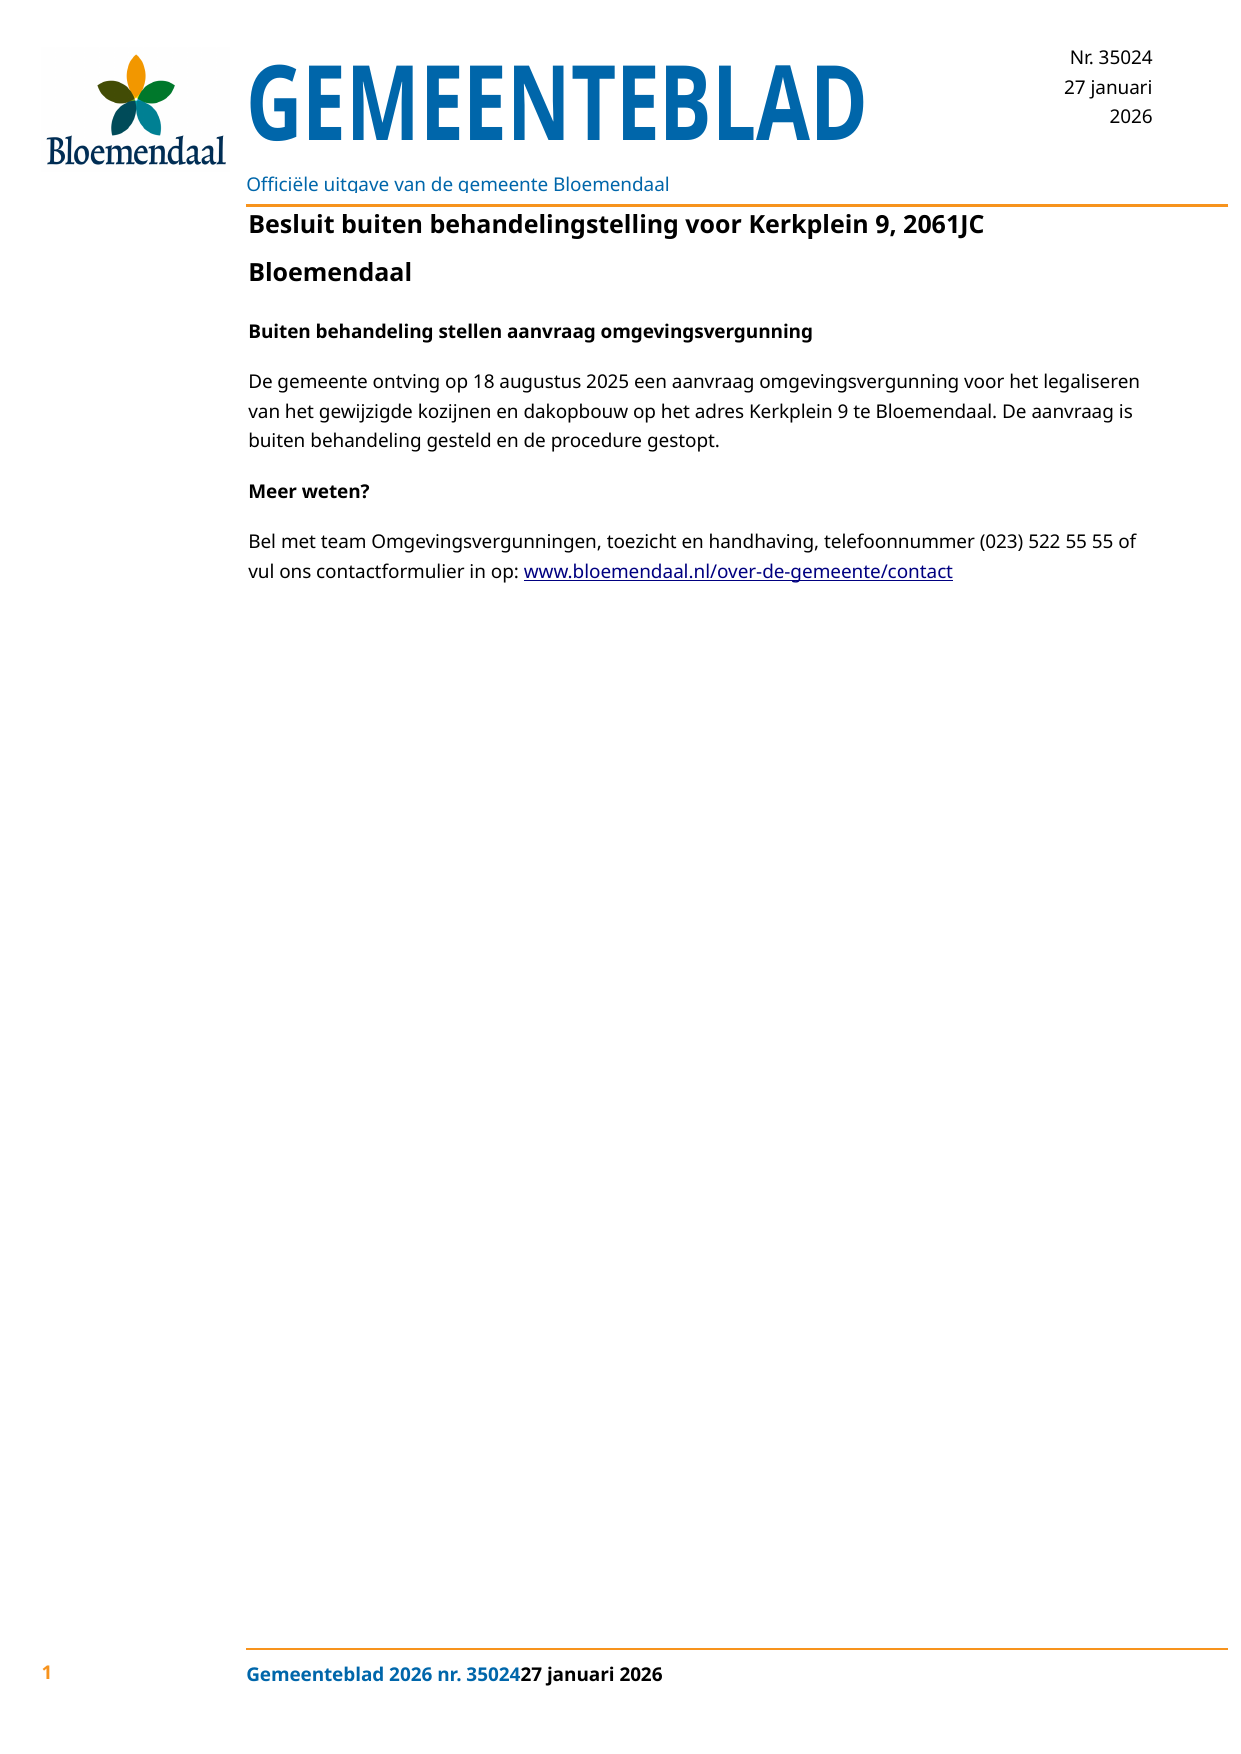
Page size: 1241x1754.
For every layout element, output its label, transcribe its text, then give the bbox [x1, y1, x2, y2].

text Buiten behandeling stellen aanvraag omgevingsvergunning [248, 318, 1152, 344]
text Meer weten? [248, 478, 1152, 504]
text Bel met team Omgevingsvergunningen, toezicht en handhaving, telefoonnummer (023) 522 55 55 of vul ons contactformulier in op: www.bloemendaal.nl/over-de-gemeente/contact [248, 528, 1152, 584]
text De gemeente ontving op 18 augustus 2025 een aanvraag omgevingsvergunning voor het legaliseren van het gewijzigde kozijnen en dakopbouw op het adres Kerkplein 9 te Bloemendaal. De aanvraag is buiten behandeling gesteld en de procedure gestopt. [248, 368, 1152, 453]
picture [41, 47, 231, 172]
text Besluit buiten behandelingstelling voor Kerkplein 9, 2061JC Bloemendaal [248, 207, 1152, 288]
